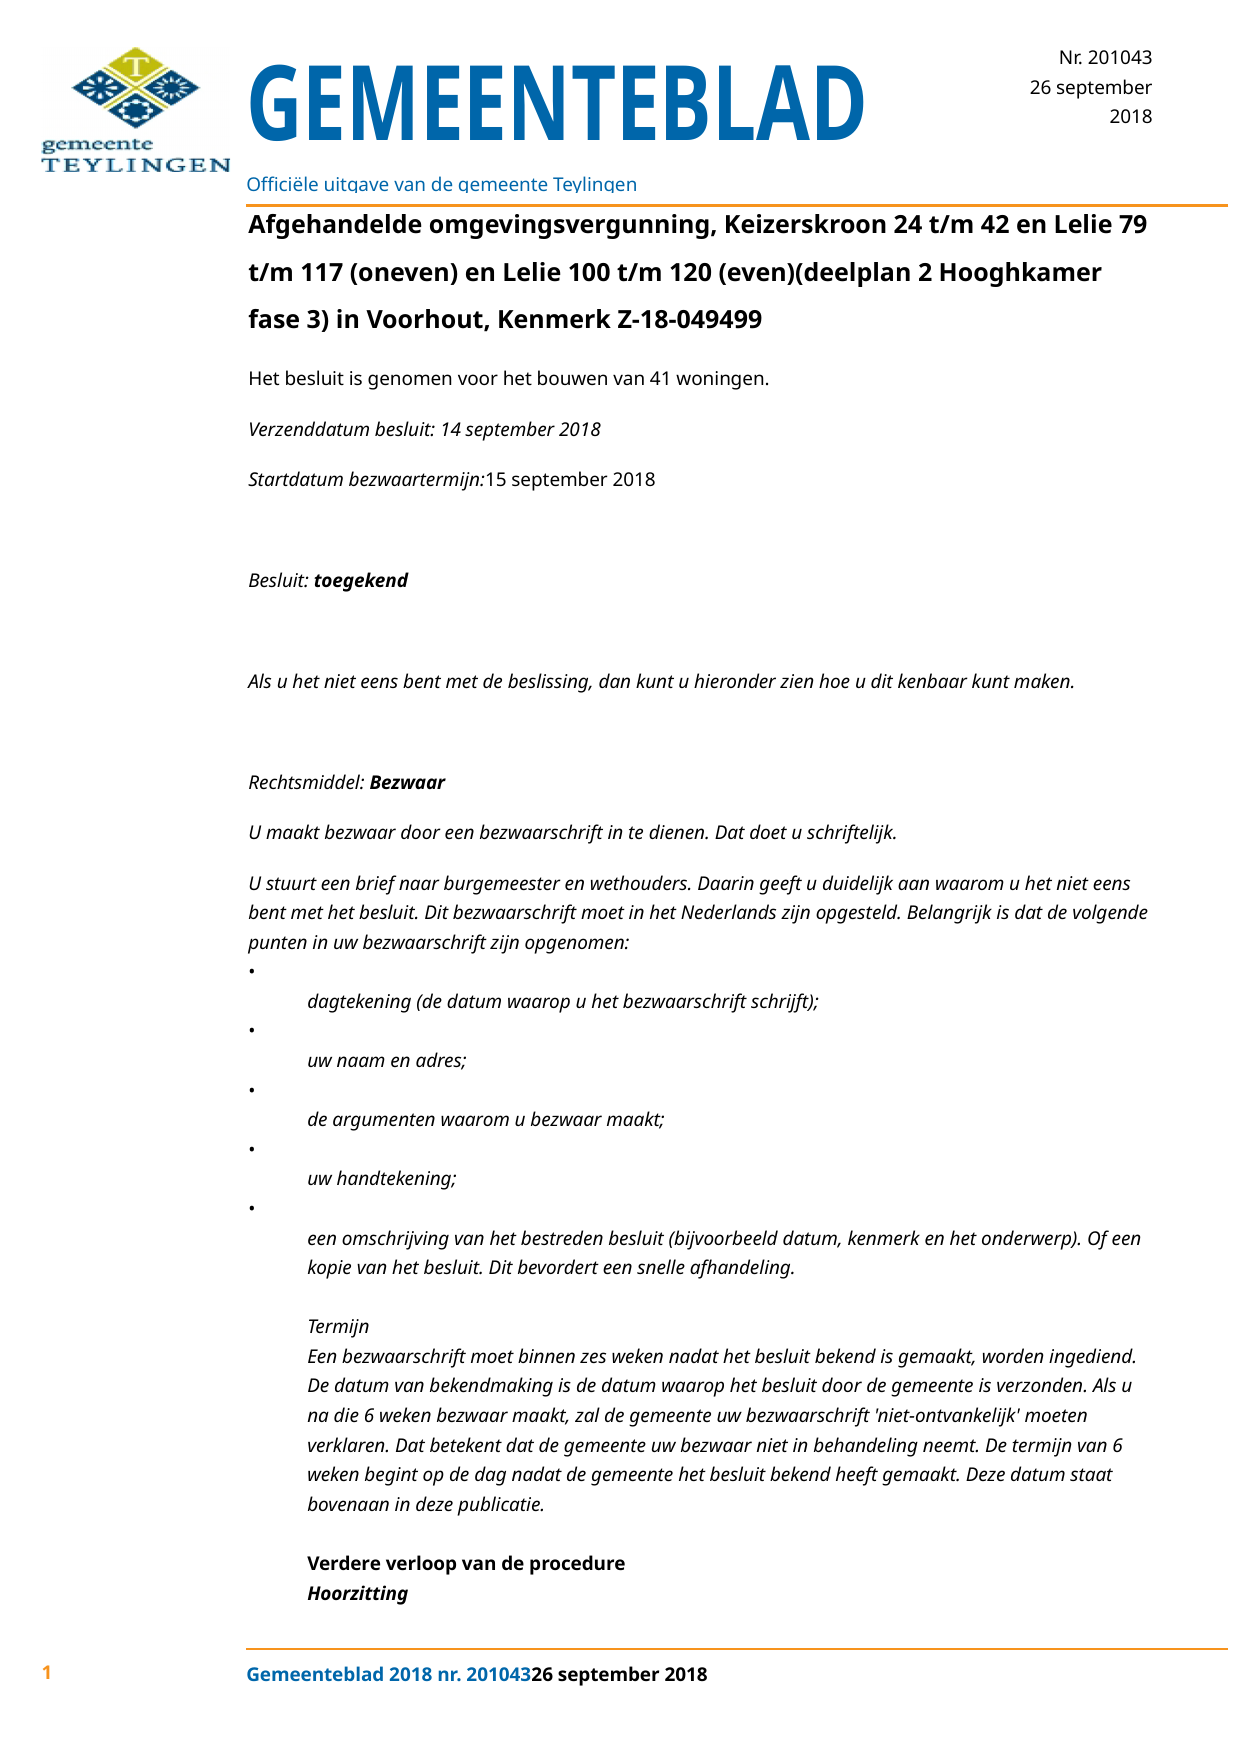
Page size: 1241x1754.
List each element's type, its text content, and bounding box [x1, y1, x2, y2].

list Termijn [248, 1313, 1152, 1339]
text Als u het niet eens bent met de beslissing, dan kunt u hieronder zien hoe u dit kenbaar kunt maken. [248, 668, 1152, 694]
picture [41, 47, 231, 172]
list de argumenten waarom u bezwaar maakt; [248, 1106, 1152, 1132]
list dagtekening (de datum waarop u het bezwaarschrift schrijft); [248, 988, 1152, 1014]
text Rechtsmiddel: Bezwaar [248, 769, 1152, 794]
list Een bezwaarschrift moet binnen zes weken nadat het besluit bekend is gemaakt, worden ingediend. De datum van bekendmaking is de datum waarop het besluit door de gemeente is verzonden. Als u na die 6 weken bezwaar maakt, zal de gemeente uw bezwaarschrift 'niet-ontvankelijk' moeten verklaren. Dat betekent dat de gemeente uw bezwaar niet in behandeling neemt. De termijn van 6 weken begint op de dag nadat de gemeente het besluit bekend heeft gemaakt. Deze datum staat bovenaan in deze publicatie. [248, 1343, 1152, 1517]
text U stuurt een brief naar burgemeester en wethouders. Daarin geeft u duidelijk aan waarom u het niet eens bent met het besluit. Dit bezwaarschrift moet in het Nederlands zijn opgesteld. Belangrijk is dat de volgende punten in uw bezwaarschrift zijn opgenomen: [248, 870, 1152, 954]
list uw naam en adres; [248, 1047, 1152, 1073]
list Hoorzitting [248, 1580, 1152, 1605]
list een omschrijving van het bestreden besluit (bijvoorbeeld datum, kenmerk en het onderwerp). Of een kopie van het besluit. Dit bevordert een snelle afhandeling. [248, 1225, 1152, 1280]
list Verdere verloop van de procedure [248, 1550, 1152, 1576]
text U maakt bezwaar door een bezwaarschrift in te dienen. Dat doet u schriftelijk. [248, 819, 1152, 845]
text Afgehandelde omgevingsvergunning, Keizerskroon 24 t/m 42 en Lelie 79 t/m 117 (oneven) en Lelie 100 t/m 120 (even)(deelplan 2 Hooghkamer fase 3) in Voorhout, Kenmerk Z-18-049499 [248, 207, 1152, 336]
list uw handtekening; [248, 1166, 1152, 1191]
text Besluit: toegekend [248, 567, 1152, 593]
text Startdatum bezwaartermijn:15 september 2018 [248, 466, 1152, 492]
text Het besluit is genomen voor het bouwen van 41 woningen. [248, 366, 1152, 391]
text Verzenddatum besluit: 14 september 2018 [248, 416, 1152, 442]
